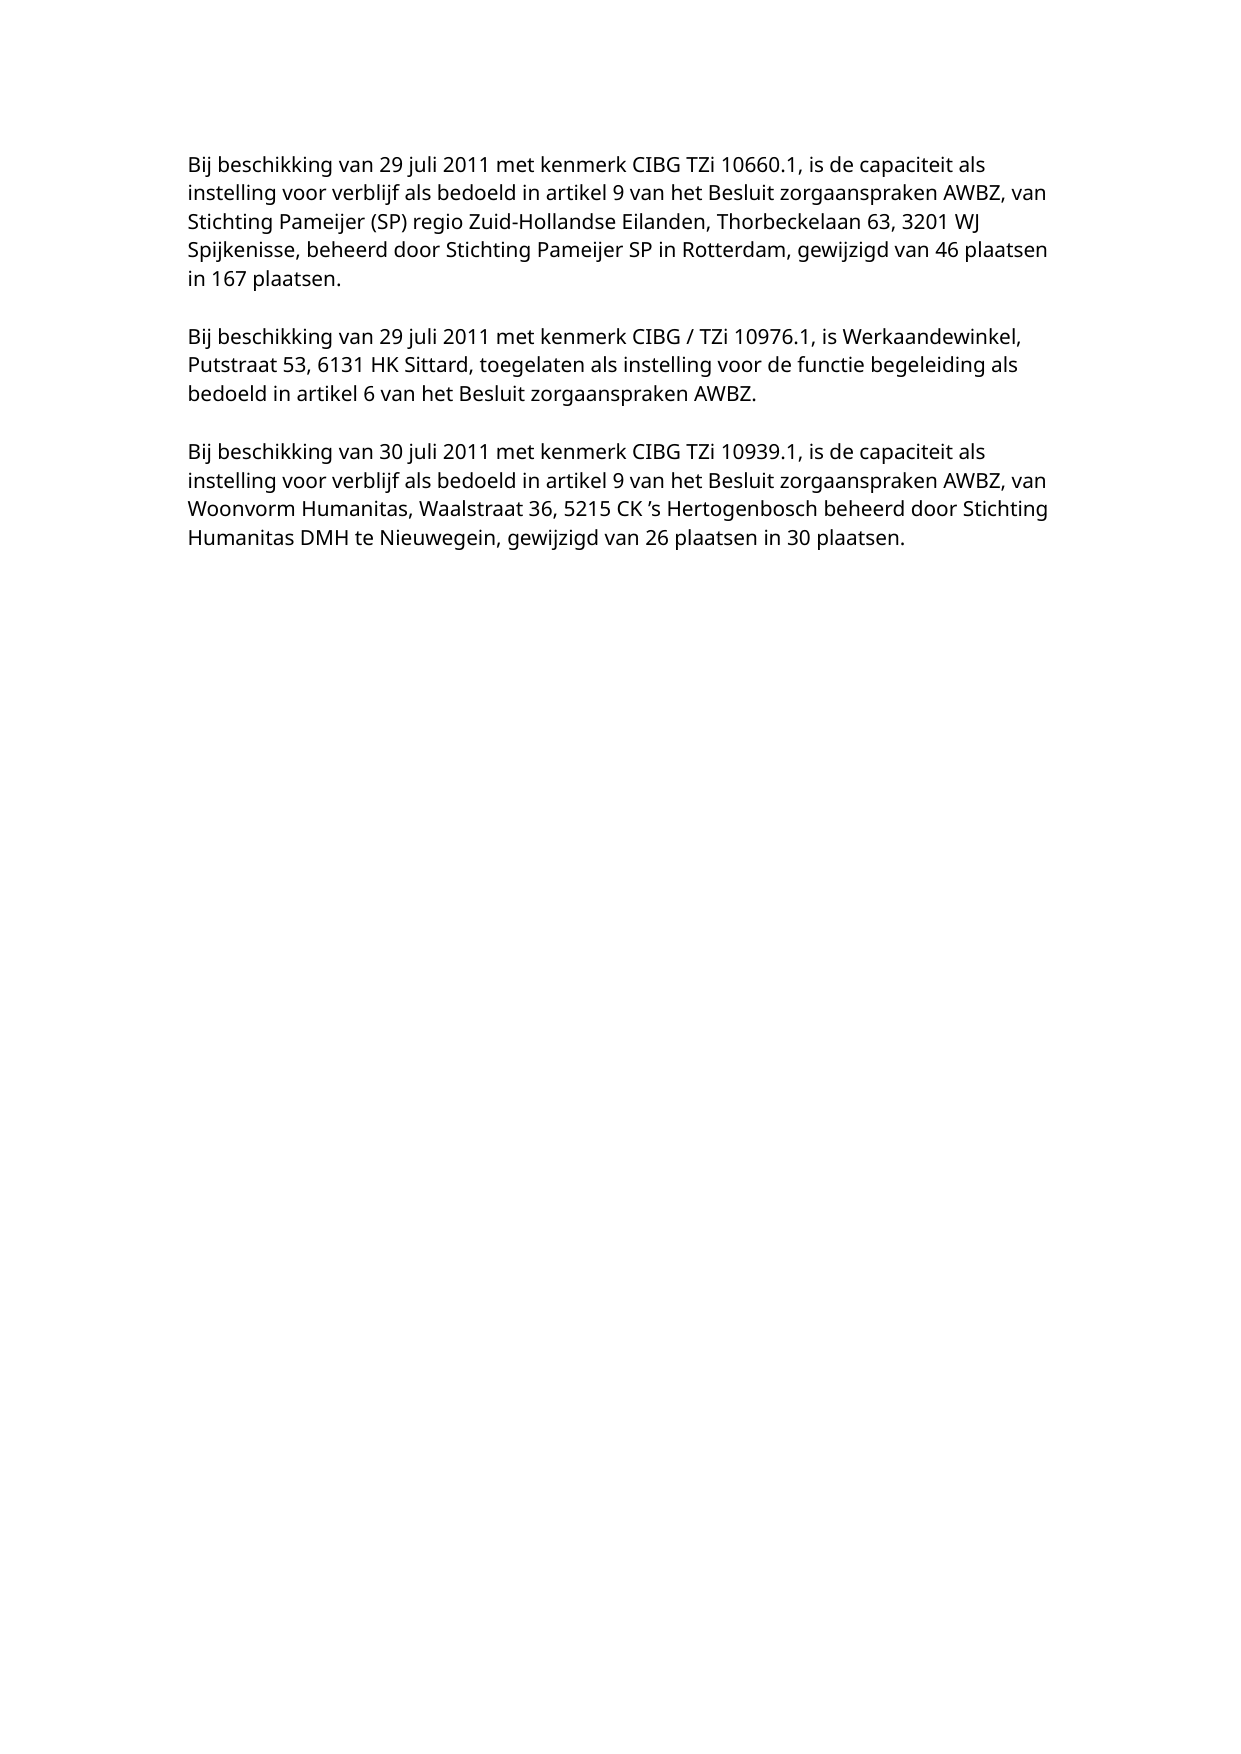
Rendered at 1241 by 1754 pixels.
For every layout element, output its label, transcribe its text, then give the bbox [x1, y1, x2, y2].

text Bij beschikking van 29 juli 2011 met kenmerk CIBG TZi 10660.1, is de capaciteit als instelling voor verblijf als bedoeld in artikel 9 van het Besluit zorgaanspraken AWBZ, van Stichting Pameijer (SP) regio Zuid-Hollandse Eilanden, Thorbeckelaan 63, 3201 WJ Spijkenisse, beheerd door Stichting Pameijer SP in Rotterdam, gewijzigd van 46 plaatsen in 167 plaatsen. [187, 150, 1053, 292]
text Bij beschikking van 29 juli 2011 met kenmerk CIBG / TZi 10976.1, is Werkaandewinkel, Putstraat 53, 6131 HK Sittard, toegelaten als instelling voor de functie begeleiding als bedoeld in artikel 6 van het Besluit zorgaanspraken AWBZ. [187, 322, 1053, 407]
text Bij beschikking van 30 juli 2011 met kenmerk CIBG TZi 10939.1, is de capaciteit als instelling voor verblijf als bedoeld in artikel 9 van het Besluit zorgaanspraken AWBZ, van Woonvorm Humanitas, Waalstraat 36, 5215 CK ’s Hertogenbosch beheerd door Stichting Humanitas DMH te Nieuwegein, gewijzigd van 26 plaatsen in 30 plaatsen. [187, 437, 1053, 551]
